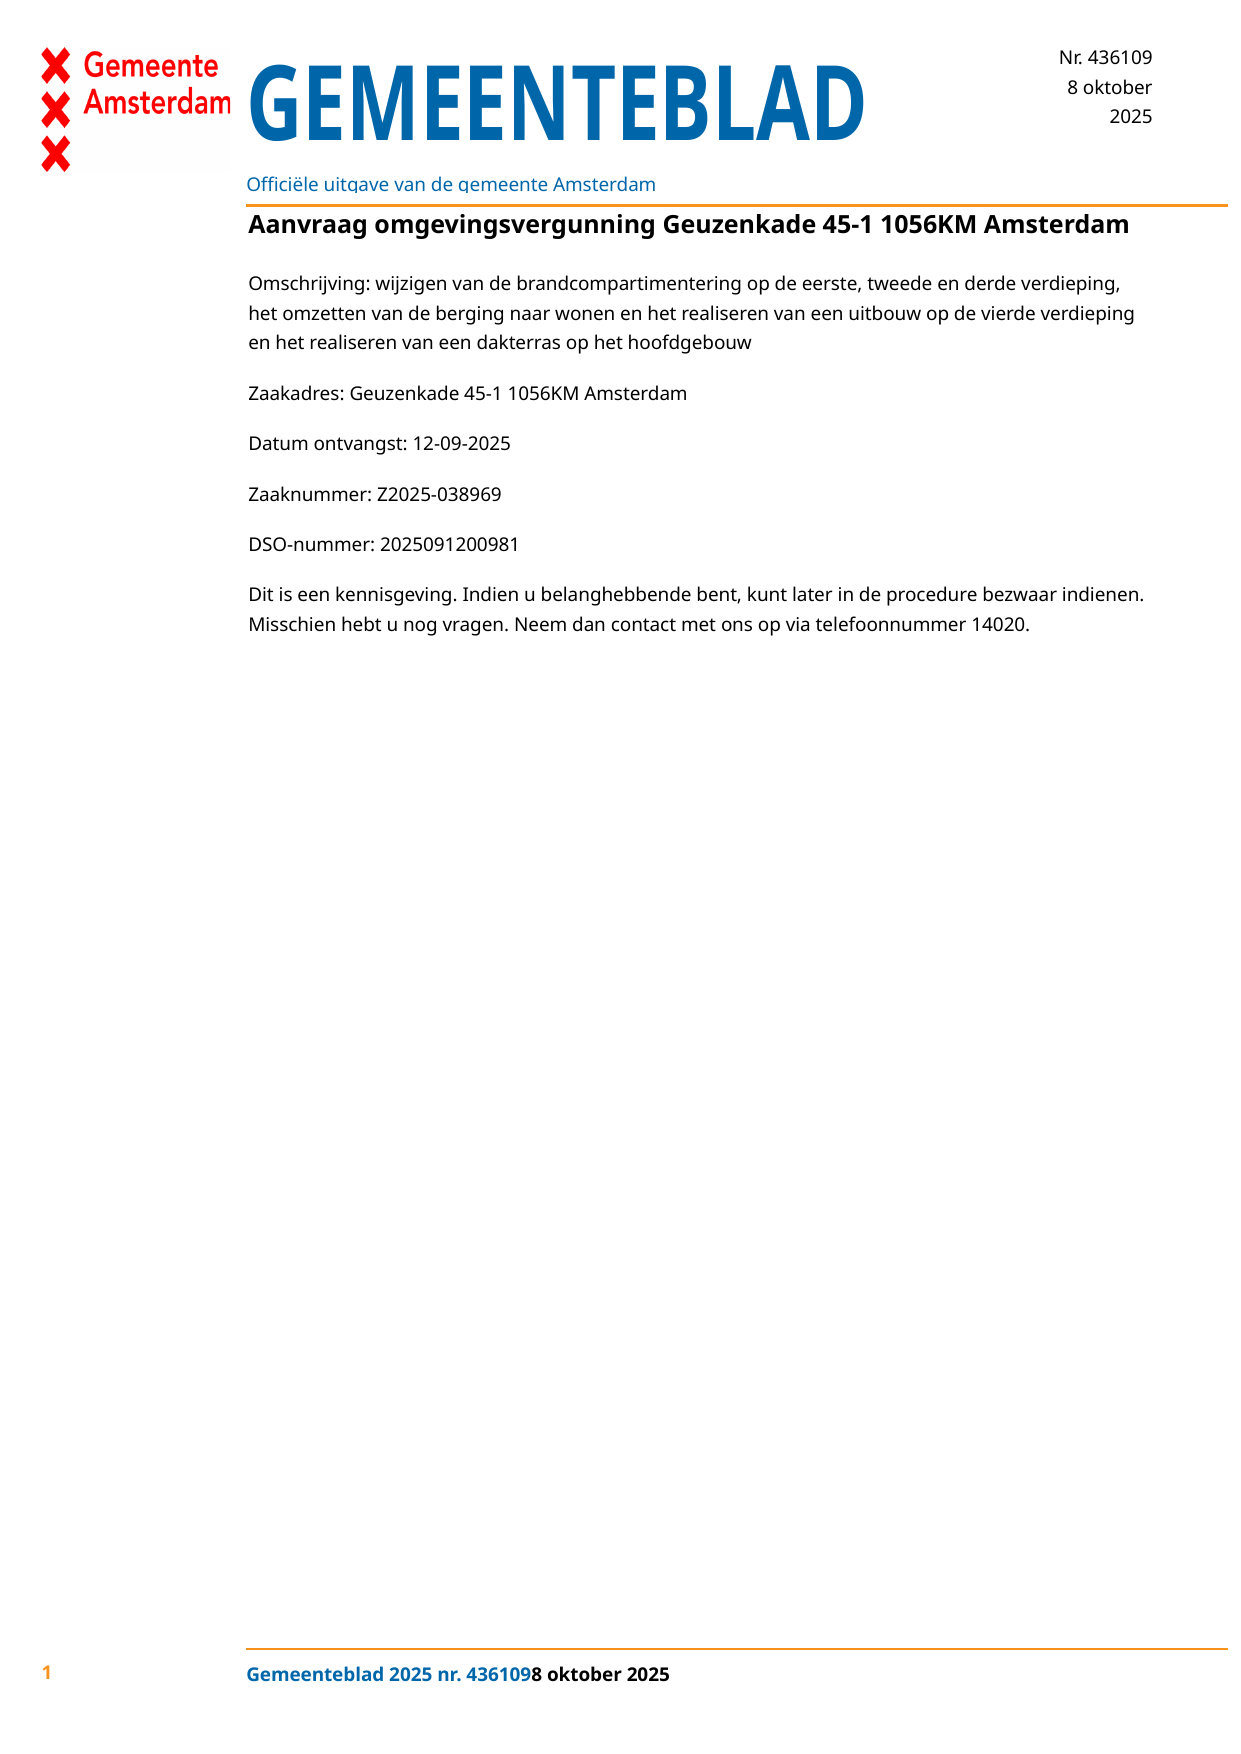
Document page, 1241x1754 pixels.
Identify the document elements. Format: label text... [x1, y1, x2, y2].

text Aanvraag omgevingsvergunning Geuzenkade 45-1 1056KM Amsterdam [248, 207, 1152, 241]
text Zaakadres: Geuzenkade 45-1 1056KM Amsterdam [248, 380, 1152, 406]
text Omschrijving: wijzigen van de brandcompartimentering op de eerste, tweede en derde verdieping, het omzetten van de berging naar wonen en het realiseren van een uitbouw op de vierde verdieping en het realiseren van een dakterras op het hoofdgebouw [248, 270, 1152, 355]
text DSO-nummer: 2025091200981 [248, 531, 1152, 557]
text Dit is een kennisgeving. Indien u belanghebbende bent, kunt later in de procedure bezwaar indienen. Misschien hebt u nog vragen. Neem dan contact met ons op via telefoonnummer 14020. [248, 582, 1152, 637]
text Zaaknummer: Z2025-038969 [248, 481, 1152, 506]
text Datum ontvangst: 12-09-2025 [248, 430, 1152, 456]
picture [41, 47, 231, 172]
